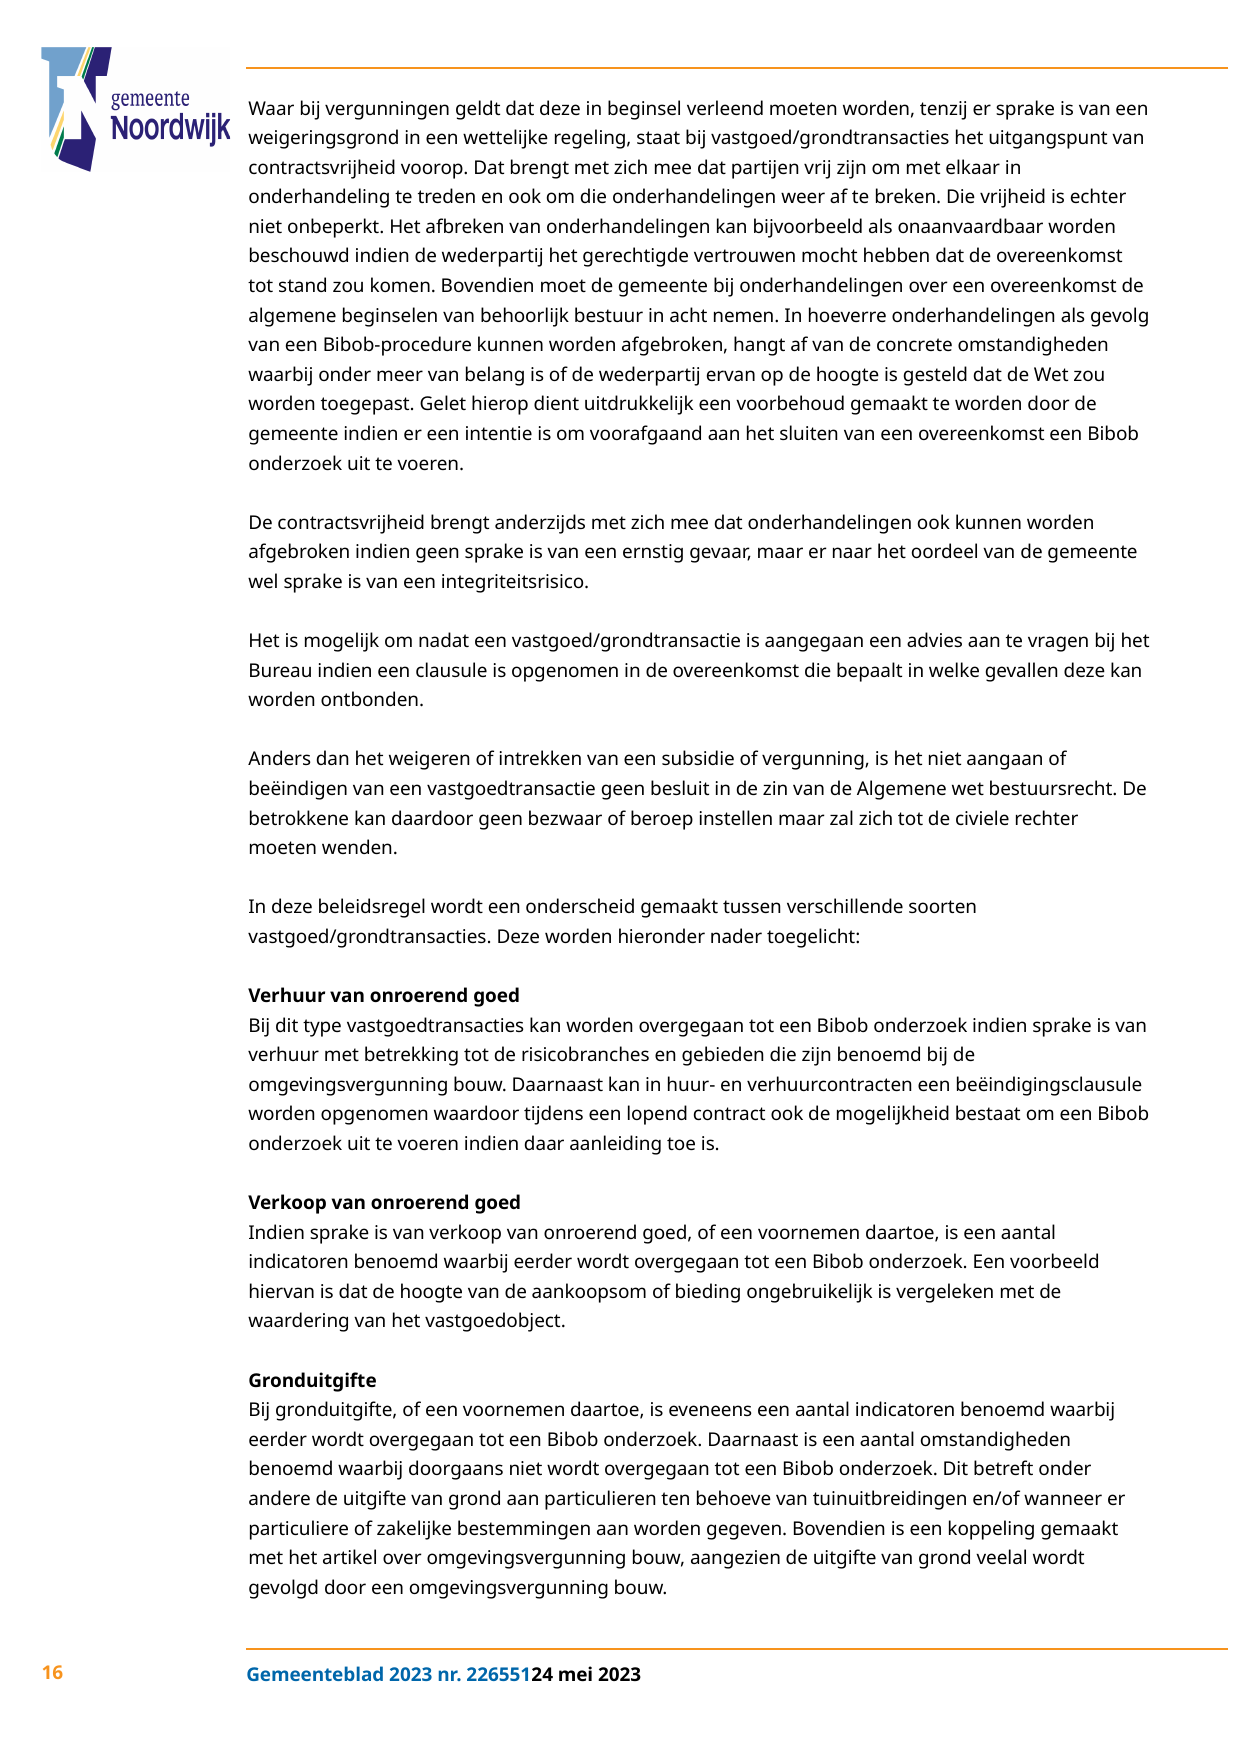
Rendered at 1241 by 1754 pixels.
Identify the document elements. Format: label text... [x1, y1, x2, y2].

text Bij dit type vastgoedtransacties kan worden overgegaan tot een Bibob onderzoek indien sprake is van verhuur met betrekking tot de risicobranches en gebieden die zijn benoemd bij de omgevingsvergunning bouw. Daarnaast kan in huur- en verhuurcontracten een beëindigingsclausule worden opgenomen waardoor tijdens een lopend contract ook de mogelijkheid bestaat om een Bibob onderzoek uit te voeren indien daar aanleiding toe is. [248, 1012, 1152, 1156]
picture [41, 47, 231, 172]
text Verkoop van onroerend goed [248, 1189, 1152, 1215]
text Gronduitgifte [248, 1367, 1152, 1393]
text De contractsvrijheid brengt anderzijds met zich mee dat onderhandelingen ook kunnen worden afgebroken indien geen sprake is van een ernstig gevaar, maar er naar het oordeel van de gemeente wel sprake is van een integriteitsrisico. [248, 509, 1152, 594]
text Bij gronduitgifte, of een voornemen daartoe, is eveneens een aantal indicatoren benoemd waarbij eerder wordt overgegaan tot een Bibob onderzoek. Daarnaast is een aantal omstandigheden benoemd waarbij doorgaans niet wordt overgegaan tot een Bibob onderzoek. Dit betreft onder andere de uitgifte van grond aan particulieren ten behoeve van tuinuitbreidingen en/of wanneer er particuliere of zakelijke bestemmingen aan worden gegeven. Bovendien is een koppeling gemaakt met het artikel over omgevingsvergunning bouw, aangezien de uitgifte van grond veelal wordt gevolgd door een omgevingsvergunning bouw. [248, 1396, 1152, 1600]
text Indien sprake is van verkoop van onroerend goed, of een voornemen daartoe, is een aantal indicatoren benoemd waarbij eerder wordt overgegaan tot een Bibob onderzoek. Een voorbeeld hiervan is dat de hoogte van de aankoopsom of bieding ongebruikelijk is vergeleken met de waardering van het vastgoedobject. [248, 1219, 1152, 1333]
text Waar bij vergunningen geldt dat deze in beginsel verleend moeten worden, tenzij er sprake is van een weigeringsgrond in een wettelijke regeling, staat bij vastgoed/grondtransacties het uitgangspunt van contractsvrijheid voorop. Dat brengt met zich mee dat partijen vrij zijn om met elkaar in onderhandeling te treden en ook om die onderhandelingen weer af te breken. Die vrijheid is echter niet onbeperkt. Het afbreken van onderhandelingen kan bijvoorbeeld als onaanvaardbaar worden beschouwd indien de wederpartij het gerechtigde vertrouwen mocht hebben dat de overeenkomst tot stand zou komen. Bovendien moet de gemeente bij onderhandelingen over een overeenkomst de algemene beginselen van behoorlijk bestuur in acht nemen. In hoeverre onderhandelingen als gevolg van een Bibob-procedure kunnen worden afgebroken, hangt af van de concrete omstandigheden waarbij onder meer van belang is of de wederpartij ervan op de hoogte is gesteld dat de Wet zou worden toegepast. Gelet hierop dient uitdrukkelijk een voorbehoud gemaakt te worden door de gemeente indien er een intentie is om voorafgaand aan het sluiten van een overeenkomst een Bibob onderzoek uit te voeren. [248, 95, 1152, 476]
text Verhuur van onroerend goed [248, 982, 1152, 1008]
text Anders dan het weigeren of intrekken van een subsidie of vergunning, is het niet aangaan of beëindigen van een vastgoedtransactie geen besluit in de zin van de Algemene wet bestuursrecht. De betrokkene kan daardoor geen bezwaar of beroep instellen maar zal zich tot de civiele rechter moeten wenden. [248, 746, 1152, 860]
text In deze beleidsregel wordt een onderscheid gemaakt tussen verschillende soorten vastgoed/grondtransacties. Deze worden hieronder nader toegelicht: [248, 893, 1152, 949]
text Het is mogelijk om nadat een vastgoed/grondtransactie is aangegaan een advies aan te vragen bij het Bureau indien een clausule is opgenomen in de overeenkomst die bepaalt in welke gevallen deze kan worden ontbonden. [248, 627, 1152, 712]
